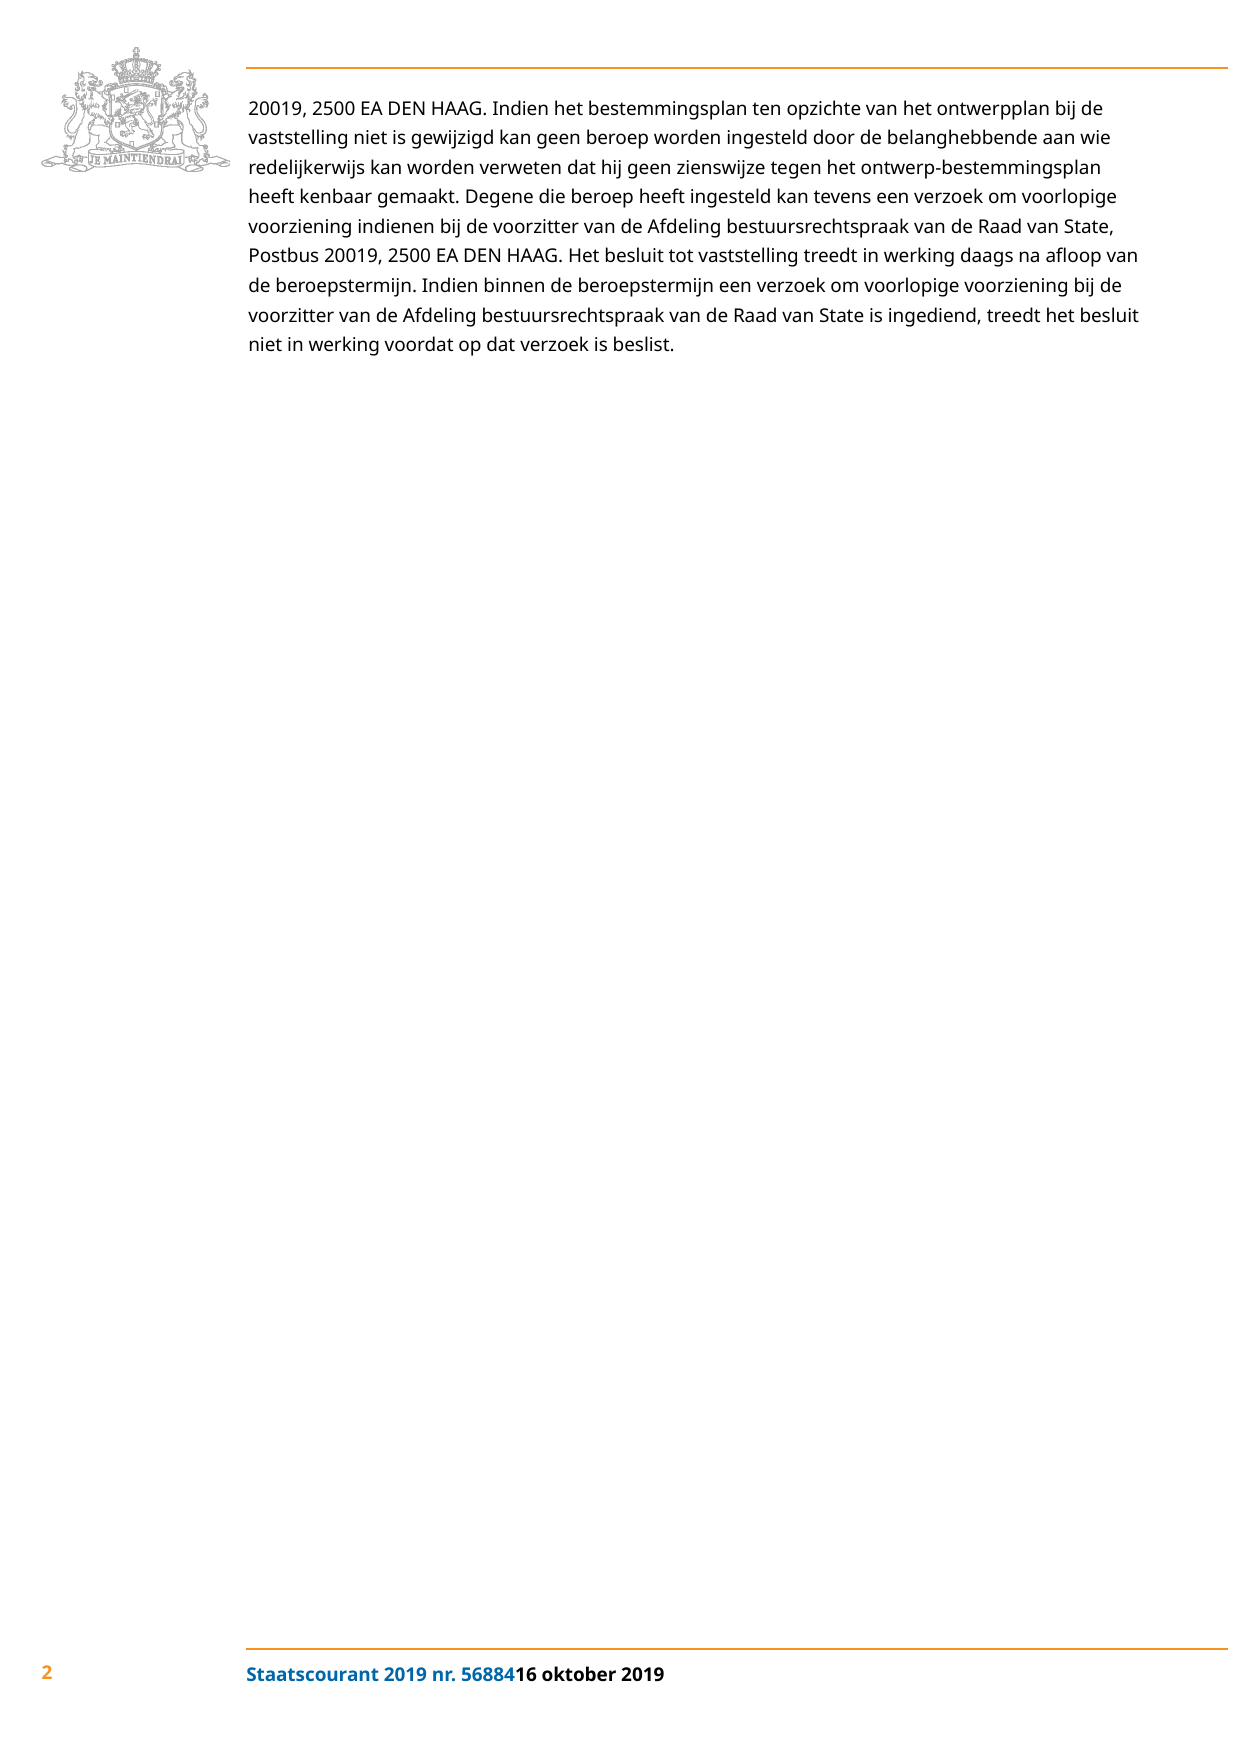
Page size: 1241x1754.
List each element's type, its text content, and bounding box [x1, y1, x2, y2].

picture [41, 47, 231, 172]
text 20019, 2500 EA DEN HAAG. Indien het bestemmingsplan ten opzichte van het ontwerpplan bij de vaststelling niet is gewijzigd kan geen beroep worden ingesteld door de belanghebbende aan wie redelijkerwijs kan worden verweten dat hij geen zienswijze tegen het ontwerp-bestemmingsplan heeft kenbaar gemaakt. Degene die beroep heeft ingesteld kan tevens een verzoek om voorlopige voorziening indienen bij de voorzitter van de Afdeling bestuursrechtspraak van de Raad van State, Postbus 20019, 2500 EA DEN HAAG. Het besluit tot vaststelling treedt in werking daags na afloop van de beroepstermijn. Indien binnen de beroepstermijn een verzoek om voorlopige voorziening bij de voorzitter van de Afdeling bestuursrechtspraak van de Raad van State is ingediend, treedt het besluit niet in werking voordat op dat verzoek is beslist. [248, 95, 1152, 357]
